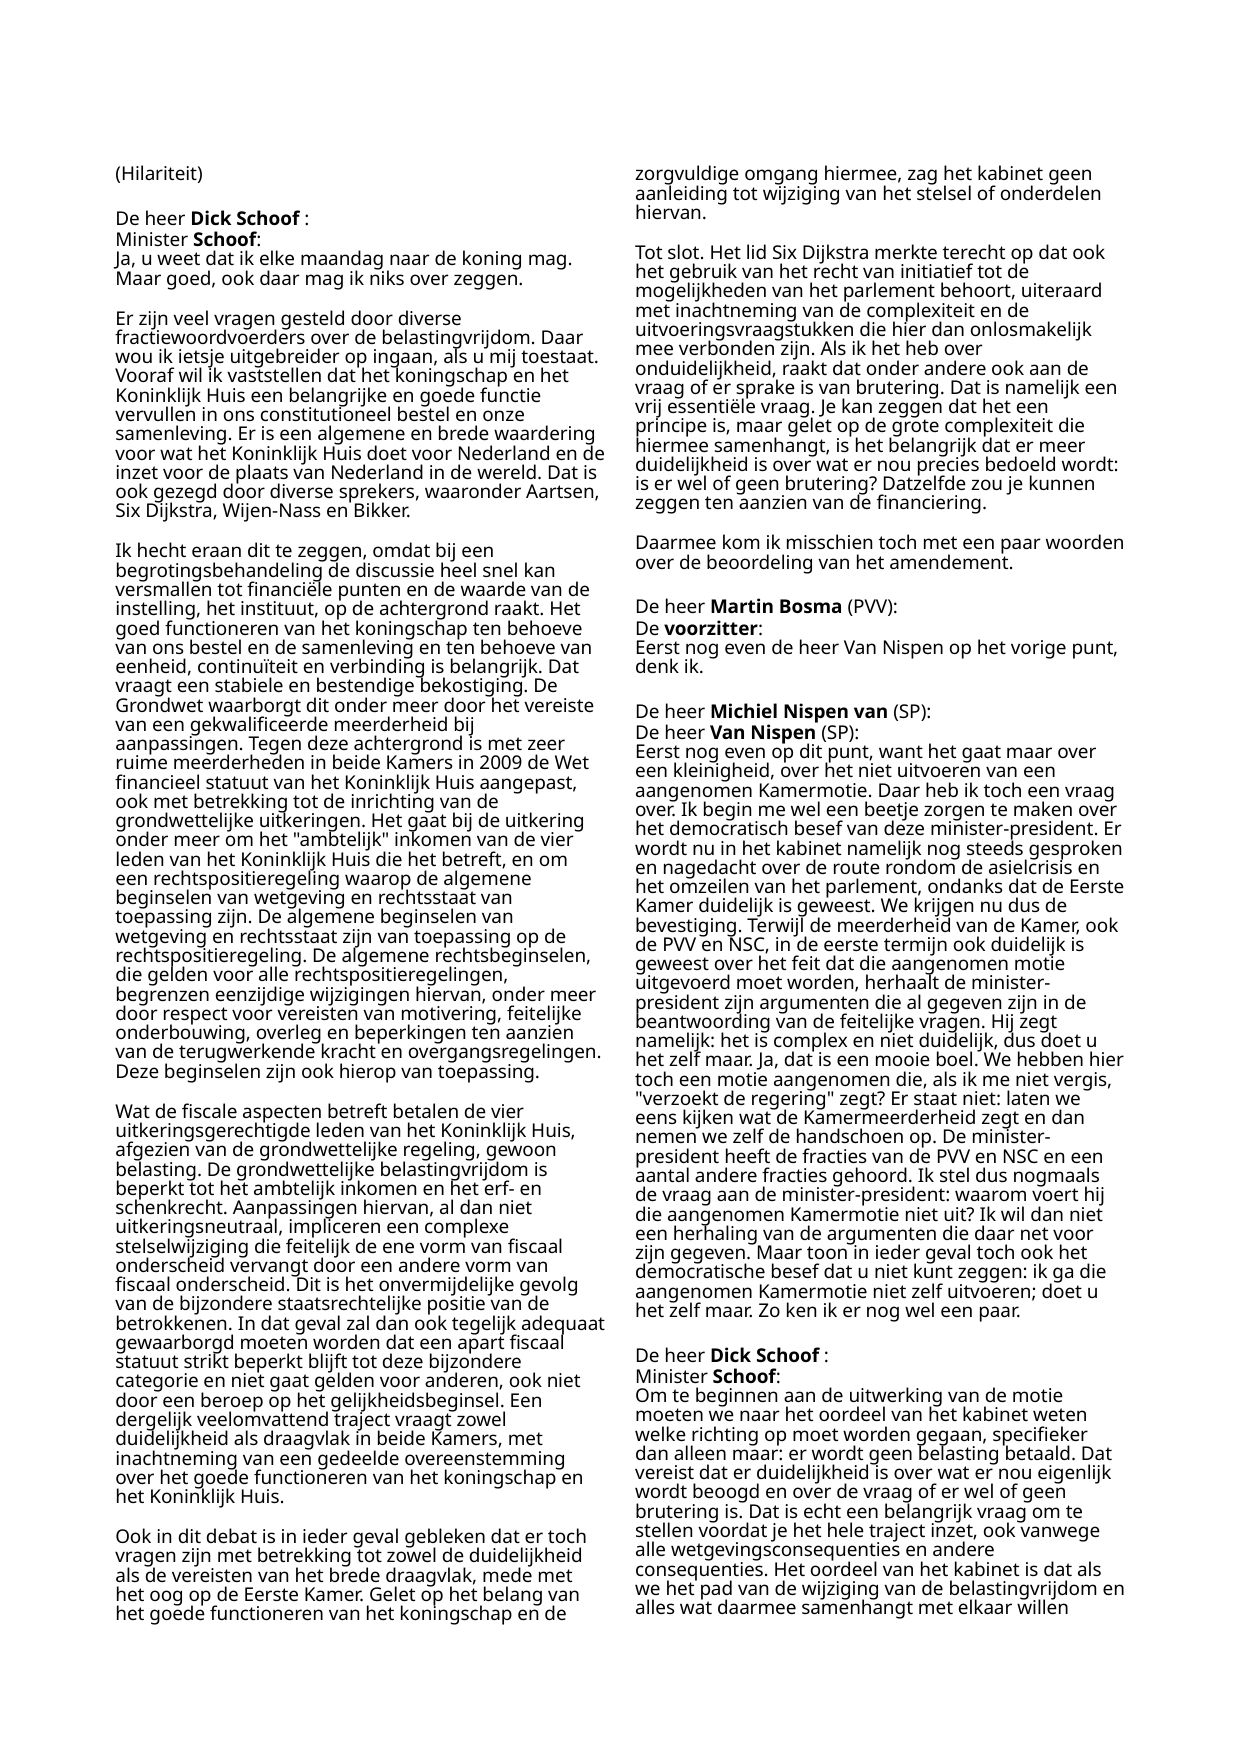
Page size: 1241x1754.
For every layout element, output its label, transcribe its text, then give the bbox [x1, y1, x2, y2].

text Minister Schoof: [635, 1368, 1125, 1387]
text De heer Martin Bosma (PVV): [635, 594, 1125, 619]
text De heer Michiel Nispen van (SP): [635, 698, 1125, 724]
text Ik hecht eraan dit te zeggen, omdat bij een begrotingsbehandeling de discussie heel snel kan versmallen tot financiële punten en de waarde van de instelling, het instituut, op de achtergrond raakt. Het goed functioneren van het koningschap ten behoeve van ons bestel en de samenleving en ten behoeve van eenheid, continuïteit en verbinding is belangrijk. Dat vraagt een stabiele en bestendige bekostiging. De Grondwet waarborgt dit onder meer door het vereiste van een gekwalificeerde meerderheid bij aanpassingen. Tegen deze achtergrond is met zeer ruime meerderheden in beide Kamers in 2009 de Wet financieel statuut van het Koninklijk Huis aangepast, ook met betrekking tot de inrichting van de grondwettelijke uitkeringen. Het gaat bij de uitkering onder meer om het "ambtelijk" inkomen van de vier leden van het Koninklijk Huis die het betreft, en om een rechtspositieregeling waarop de algemene beginselen van wetgeving en rechtsstaat van toepassing zijn. De algemene beginselen van wetgeving en rechtsstaat zijn van toepassing op de rechtspositieregeling. De algemene rechtsbeginselen, die gelden voor alle rechtspositieregelingen, begrenzen eenzijdige wijzigingen hiervan, onder meer door respect voor vereisten van motivering, feitelijke onderbouwing, overleg en beperkingen ten aanzien van de terugwerkende kracht en overgangsregelingen. Deze beginselen zijn ook hierop van toepassing. [115, 542, 605, 1082]
text Ook in dit debat is in ieder geval gebleken dat er toch vragen zijn met betrekking tot zowel de duidelijkheid als de vereisten van het brede draagvlak, mede met het oog op de Eerste Kamer. Gelet op het belang van het goede functioneren van het koningschap en de [115, 1528, 605, 1624]
text Om te beginnen aan de uitwerking van de motie moeten we naar het oordeel van het kabinet weten welke richting op moet worden gegaan, specifieker dan alleen maar: er wordt geen belasting betaald. Dat vereist dat er duidelijkheid is over wat er nou eigenlijk wordt beoogd en over de vraag of er wel of geen brutering is. Dat is echt een belangrijk vraag om te stellen voordat je het hele traject inzet, ook vanwege alle wetgevingsconsequenties en andere consequenties. Het oordeel van het kabinet is dat als we het pad van de wijziging van de belastingvrijdom en alles wat daarmee samenhangt met elkaar willen [635, 1387, 1125, 1618]
text De heer Dick Schoof : [115, 205, 605, 231]
text Wat de fiscale aspecten betreft betalen de vier uitkeringsgerechtigde leden van het Koninklijk Huis, afgezien van de grondwettelijke regeling, gewoon belasting. De grondwettelijke belastingvrijdom is beperkt tot het ambtelijk inkomen en het erf- en schenkrecht. Aanpassingen hiervan, al dan niet uitkeringsneutraal, impliceren een complexe stelselwijziging die feitelijk de ene vorm van fiscaal onderscheid vervangt door een andere vorm van fiscaal onderscheid. Dit is het onvermijdelijke gevolg van de bijzondere staatsrechtelijke positie van de betrokkenen. In dat geval zal dan ook tegelijk adequaat gewaarborgd moeten worden dat een apart fiscaal statuut strikt beperkt blijft tot deze bijzondere categorie en niet gaat gelden voor anderen, ook niet door een beroep op het gelijkheidsbeginsel. Een dergelijk veelomvattend traject vraagt zowel duidelijkheid als draagvlak in beide Kamers, met inachtneming van een gedeelde overeenstemming over het goede functioneren van het koningschap en het Koninklijk Huis. [115, 1103, 605, 1507]
text Minister Schoof: [115, 231, 605, 250]
text Tot slot. Het lid Six Dijkstra merkte terecht op dat ook het gebruik van het recht van initiatief tot de mogelijkheden van het parlement behoort, uiteraard met inachtneming van de complexiteit en de uitvoeringsvraagstukken die hier dan onlosmakelijk mee verbonden zijn. Als ik het heb over onduidelijkheid, raakt dat onder andere ook aan de vraag of er sprake is van brutering. Dat is namelijk een vrij essentiële vraag. Je kan zeggen dat het een principe is, maar gelet op de grote complexiteit die hiermee samenhangt, is het belangrijk dat er meer duidelijkheid is over wat er nou precies bedoeld wordt: is er wel of geen brutering? Datzelfde zou je kunnen zeggen ten aanzien van de financiering. [635, 244, 1125, 514]
text Er zijn veel vragen gesteld door diverse fractiewoordvoerders over de belastingvrijdom. Daar wou ik ietsje uitgebreider op ingaan, als u mij toestaat. Vooraf wil ik vaststellen dat het koningschap en het Koninklijk Huis een belangrijke en goede functie vervullen in ons constitutioneel bestel en onze samenleving. Er is een algemene en brede waardering voor wat het Koninklijk Huis doet voor Nederland en de inzet voor de plaats van Nederland in de wereld. Dat is ook gezegd door diverse sprekers, waaronder Aartsen, Six Dijkstra, Wijen-Nass en Bikker. [115, 310, 605, 522]
text Daarmee kom ik misschien toch met een paar woorden over de beoordeling van het amendement. [635, 534, 1125, 573]
text zorgvuldige omgang hiermee, zag het kabinet geen aanleiding tot wijziging van het stelsel of onderdelen hiervan. [635, 165, 1125, 223]
text Eerst nog even op dit punt, want het gaat maar over een kleinigheid, over het niet uitvoeren van een aangenomen Kamermotie. Daar heb ik toch een vraag over. Ik begin me wel een beetje zorgen te maken over het democratisch besef van deze minister-president. Er wordt nu in het kabinet namelijk nog steeds gesproken en nagedacht over de route rondom de asielcrisis en het omzeilen van het parlement, ondanks dat de Eerste Kamer duidelijk is geweest. We krijgen nu dus de bevestiging. Terwijl de meerderheid van de Kamer, ook de PVV en NSC, in de eerste termijn ook duidelijk is geweest over het feit dat die aangenomen motie uitgevoerd moet worden, herhaalt de minister-president zijn argumenten die al gegeven zijn in de beantwoording van de feitelijke vragen. Hij zegt namelijk: het is complex en niet duidelijk, dus doet u het zelf maar. Ja, dat is een mooie boel. We hebben hier toch een motie aangenomen die, als ik me niet vergis, "verzoekt de regering" zegt? Er staat niet: laten we eens kijken wat de Kamermeerderheid zegt en dan nemen we zelf de handschoen op. De minister-president heeft de fracties van de PVV en NSC en een aantal andere fracties gehoord. Ik stel dus nogmaals de vraag aan de minister-president: waarom voert hij die aangenomen Kamermotie niet uit? Ik wil dan niet een herhaling van de argumenten die daar net voor zijn gegeven. Maar toon in ieder geval toch ook het democratische besef dat u niet kunt zeggen: ik ga die aangenomen Kamermotie niet zelf uitvoeren; doet u het zelf maar. Zo ken ik er nog wel een paar. [635, 743, 1125, 1321]
text De heer Dick Schoof : [635, 1342, 1125, 1368]
text Eerst nog even de heer Van Nispen op het vorige punt, denk ik. [635, 639, 1125, 677]
text De heer Van Nispen (SP): [635, 724, 1125, 743]
text De voorzitter: [635, 619, 1125, 639]
text Ja, u weet dat ik elke maandag naar de koning mag. Maar goed, ook daar mag ik niks over zeggen. [115, 250, 605, 289]
text (Hilariteit) [115, 165, 605, 184]
